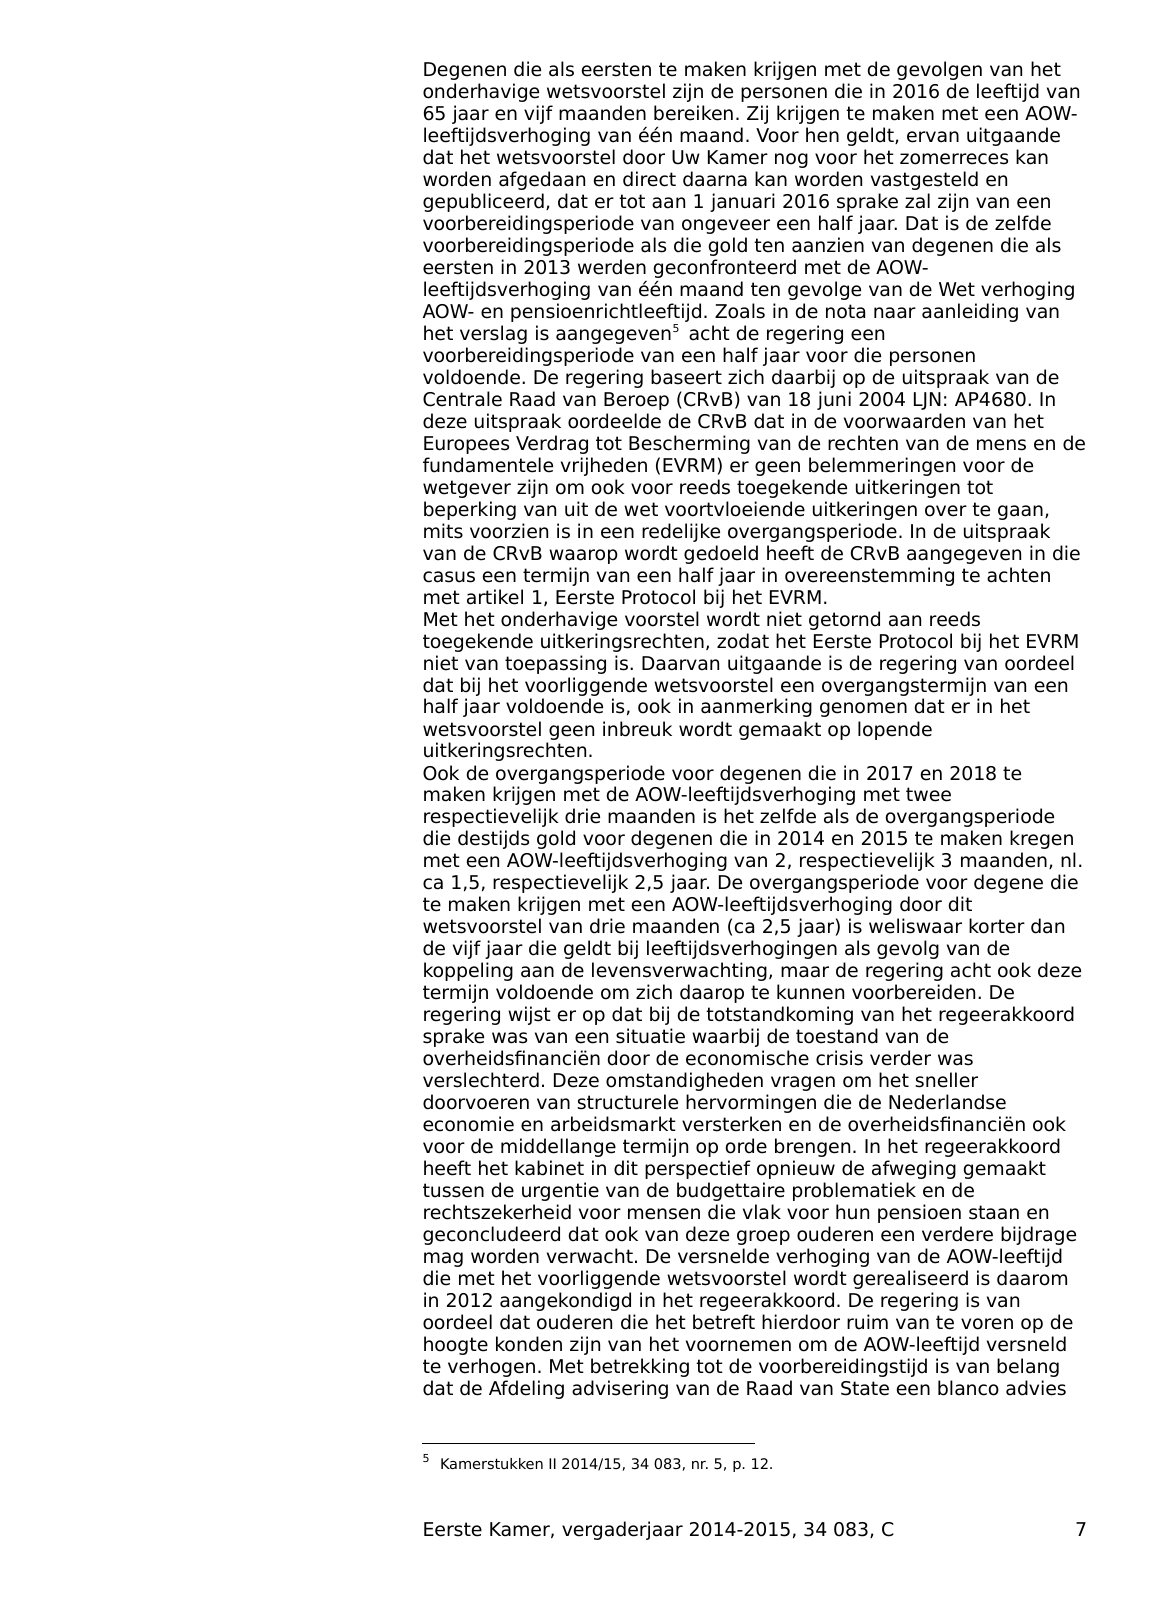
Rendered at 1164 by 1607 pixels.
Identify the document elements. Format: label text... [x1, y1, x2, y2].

text Degenen die als eersten te maken krijgen met de gevolgen van het onderhavige wetsvoorstel zijn de personen die in 2016 de leeftijd van 65 jaar en vijf maanden bereiken. Zij krijgen te maken met een AOW-leeftijdsverhoging van één maand. Voor hen geldt, ervan uitgaande dat het wetsvoorstel door Uw Kamer nog voor het zomerreces kan worden afgedaan en direct daarna kan worden vastgesteld en gepubliceerd, dat er tot aan 1 januari 2016 sprake zal zijn van een voorbereidingsperiode van ongeveer een half jaar. Dat is de zelfde voorbereidingsperiode als die gold ten aanzien van degenen die als eersten in 2013 werden geconfronteerd met de AOW-leeftijdsverhoging van één maand ten gevolge van de Wet verhoging AOW- en pensioenrichtleeftijd. Zoals in de nota naar aanleiding van het verslag is aangegeven acht de regering een voorbereidingsperiode van een half jaar voor die personen voldoende. De regering baseert zich daarbij op de uitspraak van de Centrale Raad van Beroep (CRvB) van 18 juni 2004 LJN: AP4680. In deze uitspraak oordeelde de CRvB dat in de voorwaarden van het Europees Verdrag tot Bescherming van de rechten van de mens en de fundamentele vrijheden (EVRM) er geen belemmeringen voor de wetgever zijn om ook voor reeds toegekende uitkeringen tot beperking van uit de wet voortvloeiende uitkeringen over te gaan, mits voorzien is in een redelijke overgangsperiode. In de uitspraak van de CRvB waarop wordt gedoeld heeft de CRvB aangegeven in die casus een termijn van een half jaar in overeenstemming te achten met artikel 1, Eerste Protocol bij het EVRM. [422, 59, 1087, 608]
text Ook de overgangsperiode voor degenen die in 2017 en 2018 te maken krijgen met de AOW-leeftijdsverhoging met twee respectievelijk drie maanden is het zelfde als de overgangsperiode die destijds gold voor degenen die in 2014 en 2015 te maken kregen met een AOW-leeftijdsverhoging van 2, respectievelijk 3 maanden, nl. ca 1,5, respectievelijk 2,5 jaar. De overgangsperiode voor degene die te maken krijgen met een AOW-leeftijdsverhoging door dit wetsvoorstel van drie maanden (ca 2,5 jaar) is weliswaar korter dan de vijf jaar die geldt bij leeftijdsverhogingen als gevolg van de koppeling aan de levensverwachting, maar de regering acht ook deze termijn voldoende om zich daarop te kunnen voorbereiden. De regering wijst er op dat bij de totstandkoming van het regeerakkoord sprake was van een situatie waarbij de toestand van de overheidsfinanciën door de economische crisis verder was verslechterd. Deze omstandigheden vragen om het sneller doorvoeren van structurele hervormingen die de Nederlandse economie en arbeidsmarkt versterken en de overheidsfinanciën ook voor de middellange termijn op orde brengen. In het regeerakkoord heeft het kabinet in dit perspectief opnieuw de afweging gemaakt tussen de urgentie van de budgettaire problematiek en de rechtszekerheid voor mensen die vlak voor hun pensioen staan en geconcludeerd dat ook van deze groep ouderen een verdere bijdrage mag worden verwacht. De versnelde verhoging van de AOW-leeftijd die met het voorliggende wetsvoorstel wordt gerealiseerd is daarom in 2012 aangekondigd in het regeerakkoord. De regering is van oordeel dat ouderen die het betreft hierdoor ruim van te voren op de hoogte konden zijn van het voornemen om de AOW-leeftijd versneld te verhogen. Met betrekking tot de voorbereidingstijd is van belang dat de Afdeling advisering van de Raad van State een blanco advies [422, 762, 1087, 1400]
text Kamerstukken II 2014/15, 34 083, nr. 5, p. 12. [422, 1452, 1087, 1474]
text Met het onderhavige voorstel wordt niet getornd aan reeds toegekende uitkeringsrechten, zodat het Eerste Protocol bij het EVRM niet van toepassing is. Daarvan uitgaande is de regering van oordeel dat bij het voorliggende wetsvoorstel een overgangstermijn van een half jaar voldoende is, ook in aanmerking genomen dat er in het wetsvoorstel geen inbreuk wordt gemaakt op lopende uitkeringsrechten. [422, 608, 1087, 762]
